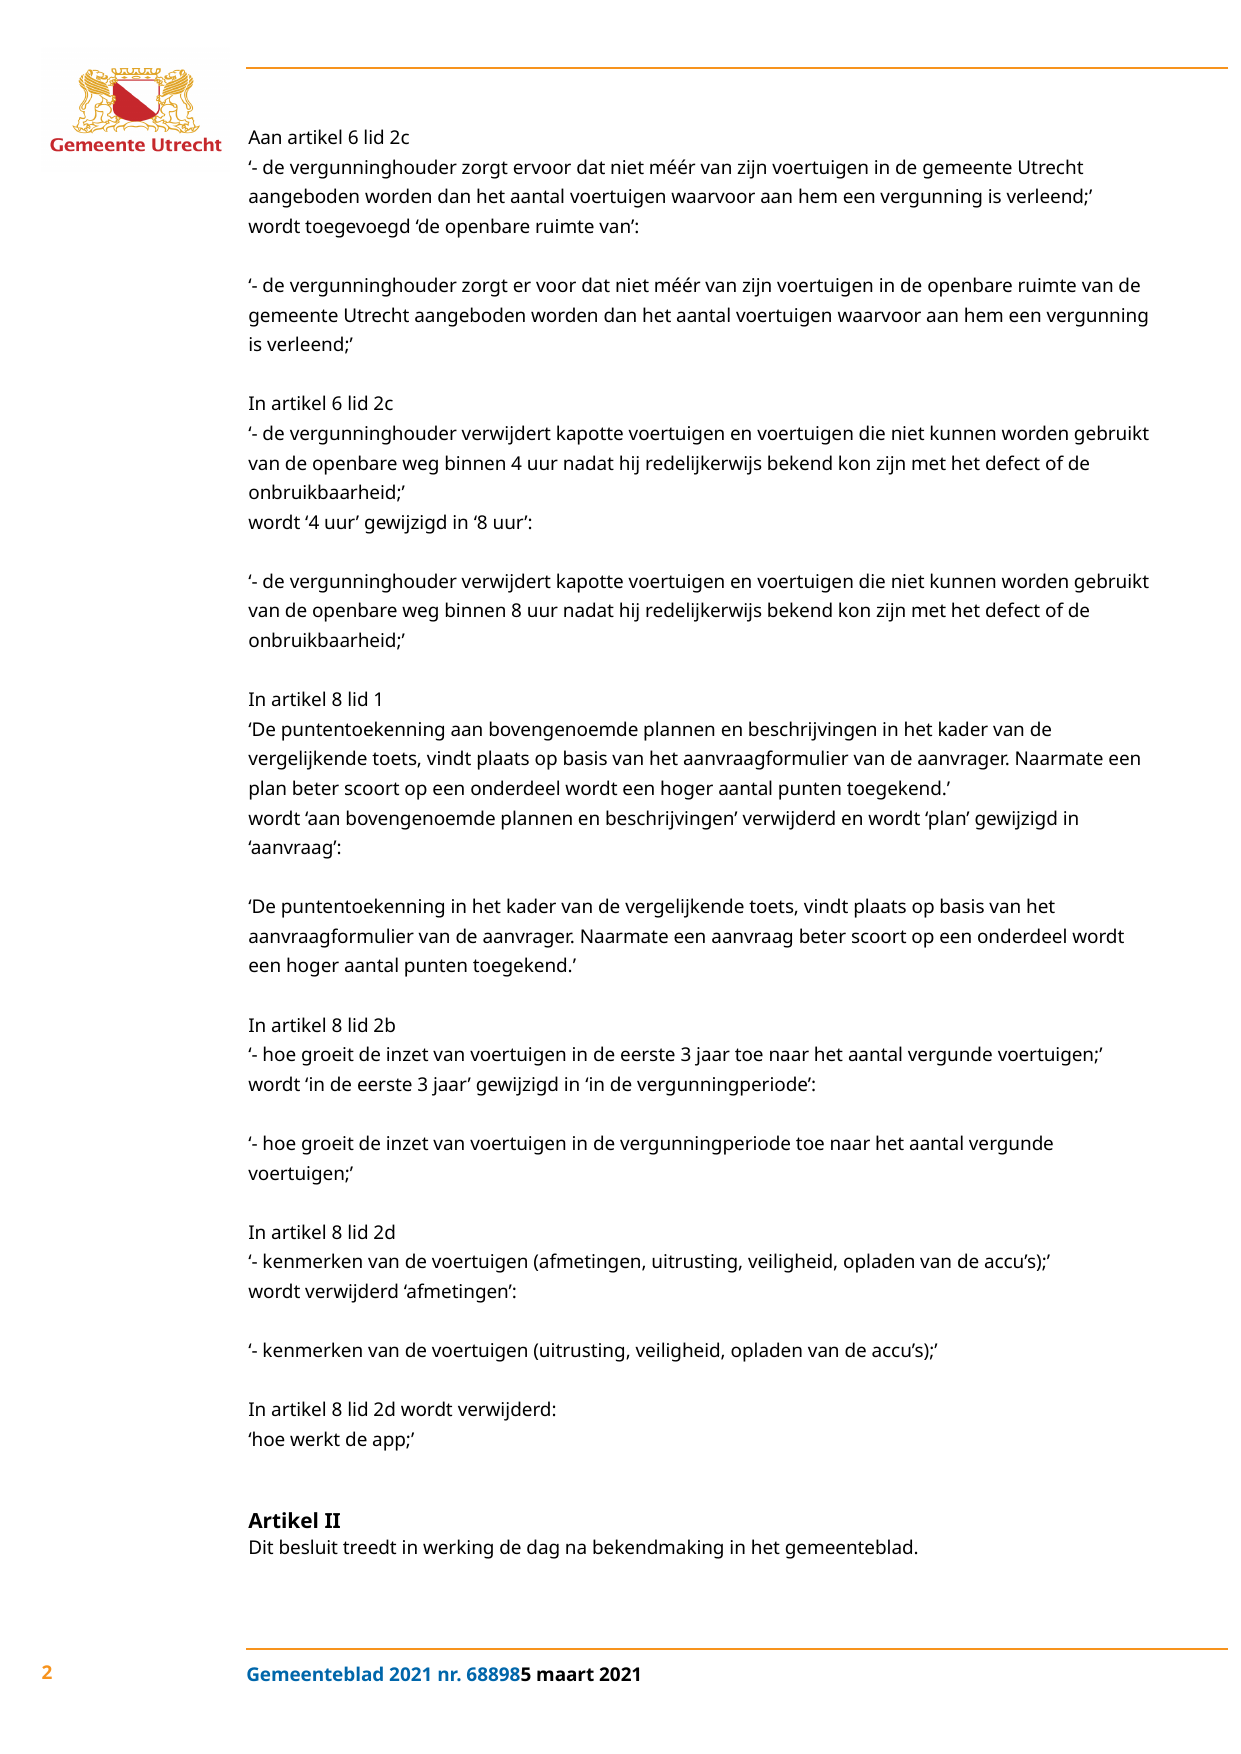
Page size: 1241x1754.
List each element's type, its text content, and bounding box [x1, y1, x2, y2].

text ‘- kenmerken van de voertuigen (afmetingen, uitrusting, veiligheid, opladen van de accu’s);’ [248, 1248, 1152, 1274]
text Aan artikel 6 lid 2c [248, 124, 1152, 150]
text In artikel 8 lid 1 [248, 686, 1152, 712]
text ‘- kenmerken van de voertuigen (uitrusting, veiligheid, opladen van de accu’s);’ [248, 1337, 1152, 1363]
text ‘- de vergunninghouder zorgt er voor dat niet méér van zijn voertuigen in de openbare ruimte van de gemeente Utrecht aangeboden worden dan het aantal voertuigen waarvoor aan hem een vergunning is verleend;’ [248, 272, 1152, 357]
text ‘- de vergunninghouder zorgt ervoor dat niet méér van zijn voertuigen in de gemeente Utrecht aangeboden worden dan het aantal voertuigen waarvoor aan hem een vergunning is verleend;’ [248, 154, 1152, 209]
text Artikel II [248, 1506, 1152, 1534]
picture [41, 47, 231, 172]
text In artikel 6 lid 2c [248, 391, 1152, 416]
text In artikel 8 lid 2d wordt verwijderd: [248, 1396, 1152, 1422]
text wordt toegevoegd ‘de openbare ruimte van’: [248, 213, 1152, 239]
text ‘- de vergunninghouder verwijdert kapotte voertuigen en voertuigen die niet kunnen worden gebruikt van de openbare weg binnen 4 uur nadat hij redelijkerwijs bekend kon zijn met het defect of de onbruikbaarheid;’ [248, 420, 1152, 505]
text ‘hoe werkt de app;’ [248, 1426, 1152, 1452]
text ‘De puntentoekenning in het kader van de vergelijkende toets, vindt plaats op basis van het aanvraagformulier van de aanvrager. Naarmate een aanvraag beter scoort op een onderdeel wordt een hoger aantal punten toegekend.’ [248, 893, 1152, 978]
text wordt verwijderd ‘afmetingen’: [248, 1278, 1152, 1304]
text wordt ‘aan bovengenoemde plannen en beschrijvingen’ verwijderd en wordt ‘plan’ gewijzigd in ‘aanvraag’: [248, 805, 1152, 860]
text ‘- hoe groeit de inzet van voertuigen in de vergunningperiode toe naar het aantal vergunde voertuigen;’ [248, 1130, 1152, 1186]
text wordt ‘in de eerste 3 jaar’ gewijzigd in ‘in de vergunningperiode’: [248, 1071, 1152, 1097]
text Dit besluit treedt in werking de dag na bekendmaking in het gemeenteblad. [248, 1534, 1152, 1560]
text wordt ‘4 uur’ gewijzigd in ‘8 uur’: [248, 509, 1152, 535]
text ‘- hoe groeit de inzet van voertuigen in de eerste 3 jaar toe naar het aantal vergunde voertuigen;’ [248, 1041, 1152, 1067]
text ‘De puntentoekenning aan bovengenoemde plannen en beschrijvingen in het kader van de vergelijkende toets, vindt plaats op basis van het aanvraagformulier van de aanvrager. Naarmate een plan beter scoort op een onderdeel wordt een hoger aantal punten toegekend.’ [248, 716, 1152, 801]
text In artikel 8 lid 2b [248, 1012, 1152, 1038]
text In artikel 8 lid 2d [248, 1219, 1152, 1245]
text ‘- de vergunninghouder verwijdert kapotte voertuigen en voertuigen die niet kunnen worden gebruikt van de openbare weg binnen 8 uur nadat hij redelijkerwijs bekend kon zijn met het defect of de onbruikbaarheid;’ [248, 568, 1152, 653]
